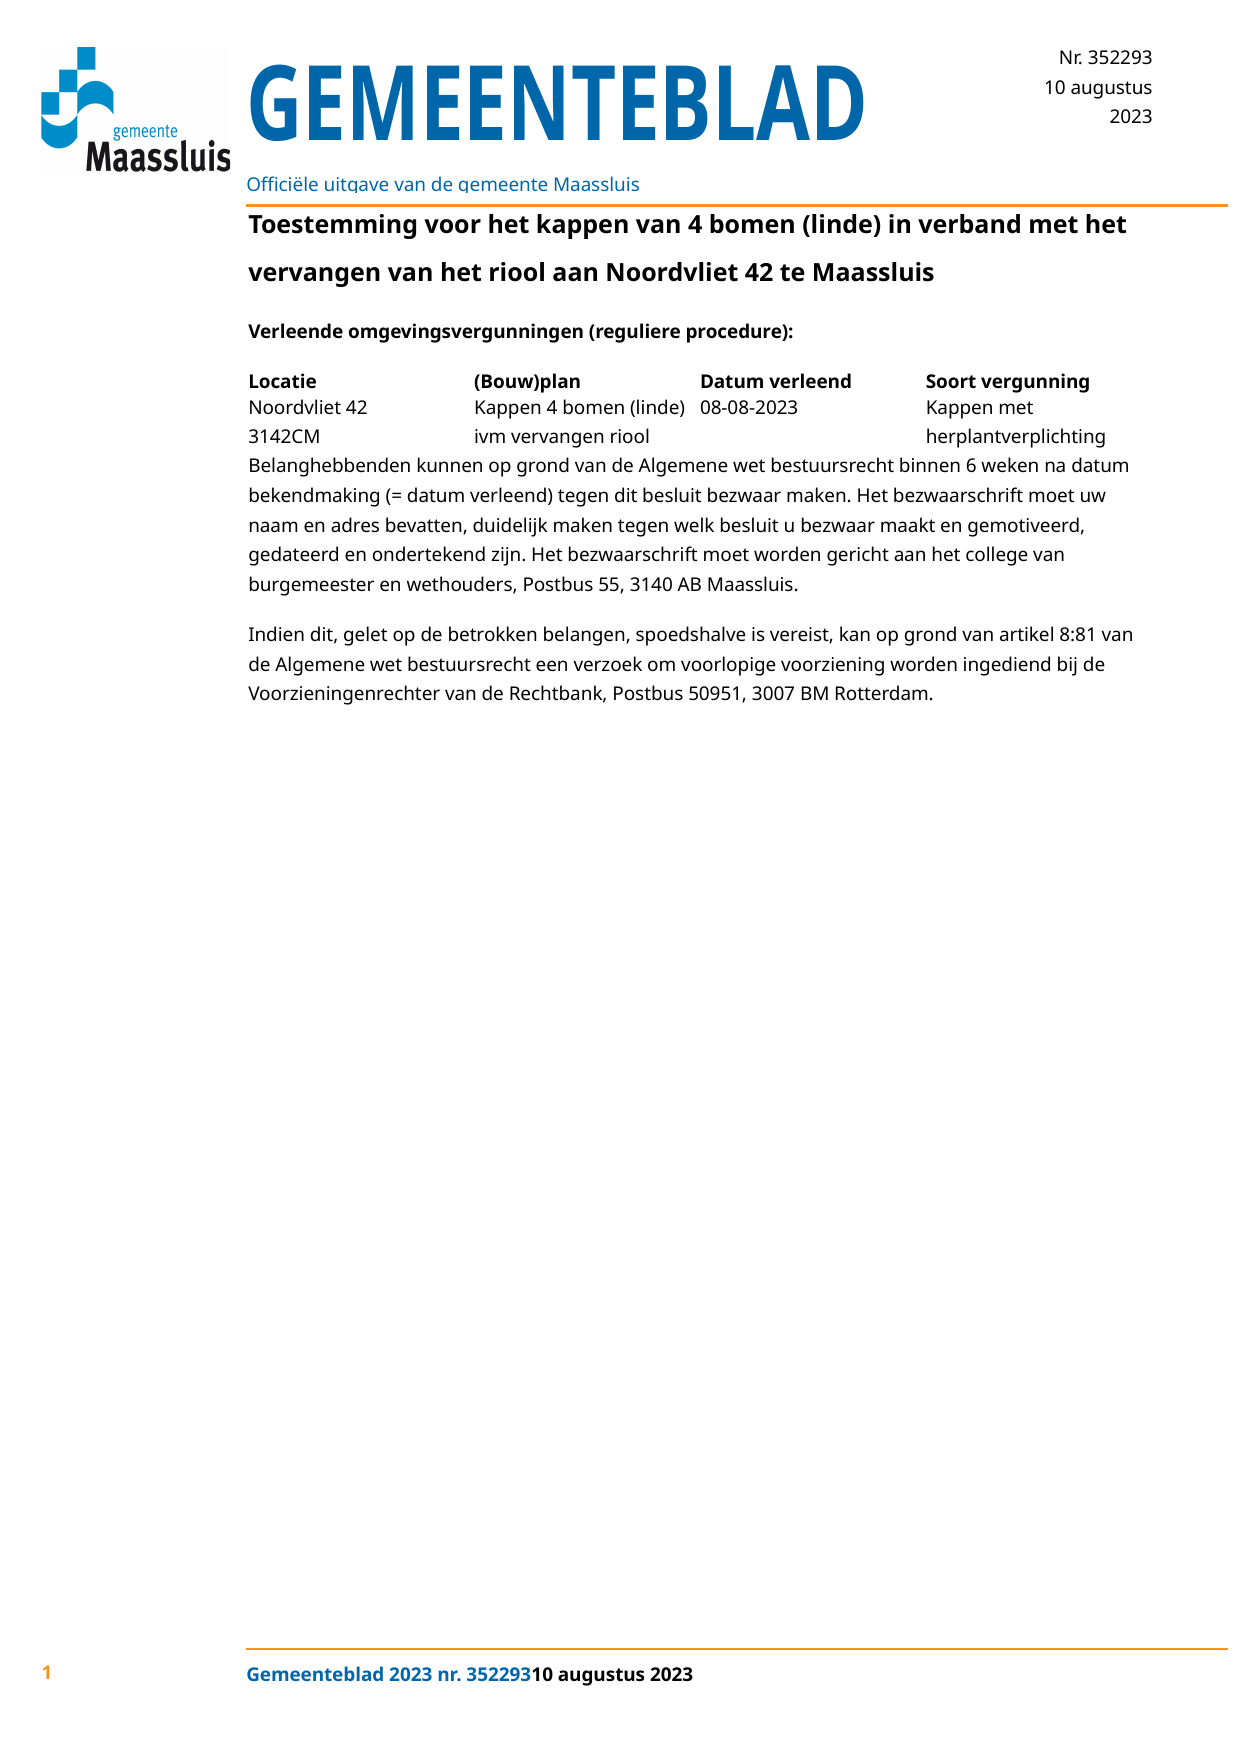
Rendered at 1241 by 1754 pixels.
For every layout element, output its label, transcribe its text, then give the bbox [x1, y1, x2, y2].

table_header Soort vergunning [926, 369, 1152, 394]
picture [41, 47, 231, 172]
text Verleende omgevingsvergunningen (reguliere procedure): [248, 318, 1152, 344]
table_header Datum verleend [700, 369, 926, 394]
table_header (Bouw)plan [474, 369, 700, 394]
table_cell Noordvliet 42 3142CM [248, 394, 474, 449]
table_cell Kappen met herplantverplichting [926, 394, 1152, 449]
text Toestemming voor het kappen van 4 bomen (linde) in verband met het vervangen van het riool aan Noordvliet 42 te Maassluis [248, 207, 1152, 288]
picture [41, 47, 77, 92]
table_cell 08-08-2023 [700, 394, 926, 449]
text Belanghebbenden kunnen op grond van de Algemene wet bestuursrecht binnen 6 weken na datum bekendmaking (= datum verleend) tegen dit besluit bezwaar maken. Het bezwaarschrift moet uw naam en adres bevatten, duidelijk maken tegen welk besluit u bezwaar maakt en gemotiveerd, gedateerd en ondertekend zijn. Het bezwaarschrift moet worden gericht aan het college van burgemeester en wethouders, Postbus 55, 3140 AB Maassluis. [248, 453, 1152, 597]
text Indien dit, gelet op de betrokken belangen, spoedshalve is vereist, kan op grond van artikel 8:81 van de Algemene wet bestuursrecht een verzoek om voorlopige voorziening worden ingediend bij de Voorzieningenrechter van de Rechtbank, Postbus 50951, 3007 BM Rotterdam. [248, 621, 1152, 706]
table_header Locatie [248, 369, 474, 394]
table_cell Kappen 4 bomen (linde) ivm vervangen riool [474, 394, 700, 449]
